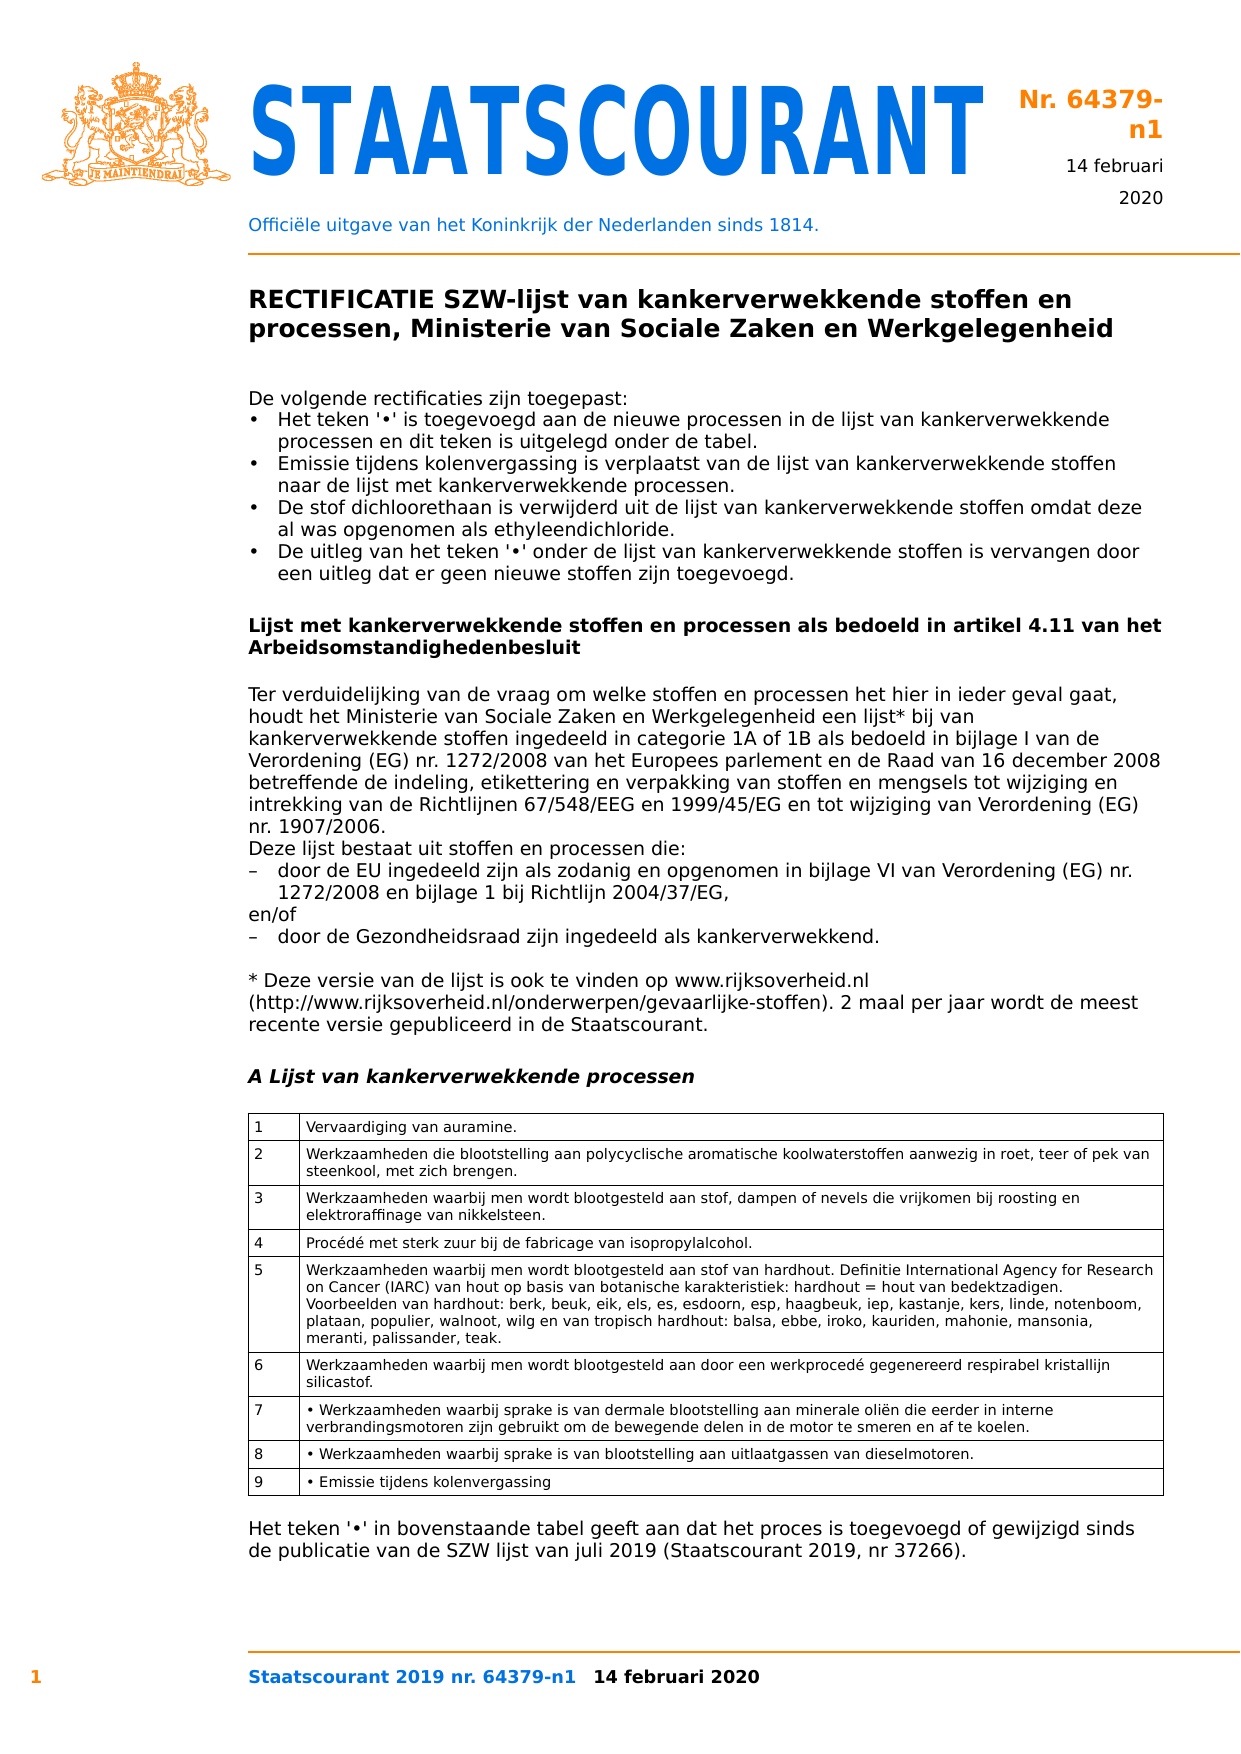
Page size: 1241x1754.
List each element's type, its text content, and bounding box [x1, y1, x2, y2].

table_cell 14 februari [998, 150, 1240, 182]
subtitle Lijst met kankerverwekkende stoffen en processen als bedoeld in artikel 4.11 van het Arbeidsomstandighedenbesluit [248, 615, 1163, 659]
text • Emissie tijdens kolenvergassing is verplaatst van de lijst van kankerverwekkende stoffen naar de lijst met kankerverwekkende processen. [248, 453, 1163, 497]
table_cell Officiële uitgave van het Koninkrijk der Nederlanden sinds 1814. [248, 215, 1240, 253]
table_cell Werkzaamheden waarbij men wordt blootgesteld aan door een werkprocedé gegenereerd respirabel kristallijn silicastof. [300, 1353, 1163, 1396]
table_cell Werkzaamheden waarbij men wordt blootgesteld aan stof, dampen of nevels die vrijkomen bij roosting en elektroraffinage van nikkelsteen. [300, 1186, 1163, 1229]
text Het teken '•' in bovenstaande tabel geeft aan dat het proces is toegevoegd of gewijzigd sinds de publicatie van de SZW lijst van juli 2019 (Staatscourant 2019, nr 37266). [248, 1518, 1163, 1562]
text * Deze versie van de lijst is ook te vinden op www.rijksoverheid.nl (http://www.rijksoverheid.nl/onderwerpen/gevaarlijke-stoffen). 2 maal per jaar wordt de meest recente versie gepubliceerd in de Staatscourant. [248, 970, 1163, 1036]
table_header Nr. 64379-n1 [998, 62, 1240, 150]
table_cell 3 [249, 1186, 299, 1229]
text • De uitleg van het teken '•' onder de lijst van kankerverwekkende stoffen is vervangen door een uitleg dat er geen nieuwe stoffen zijn toegevoegd. [248, 541, 1163, 585]
table_cell 8 [249, 1441, 299, 1468]
table_cell 4 [249, 1230, 299, 1256]
table_cell • Werkzaamheden waarbij sprake is van dermale blootstelling aan minerale oliën die eerder in interne verbrandingsmotoren zijn gebruikt om de bewegende delen in de motor te smeren en af te koelen. [300, 1397, 1163, 1440]
table_cell 7 [249, 1397, 299, 1440]
table_cell 2 [249, 1141, 299, 1184]
subtitle RECTIFICATIE SZW-lijst van kankerverwekkende stoffen en processen, Ministerie van Sociale Zaken en Werkgelegenheid [248, 285, 1163, 344]
text – door de Gezondheidsraad zijn ingedeeld als kankerverwekkend. [248, 926, 1163, 948]
table_cell Procédé met sterk zuur bij de fabricage van isopropylalcohol. [300, 1230, 1163, 1256]
table_header 1 [249, 1114, 299, 1140]
table_cell Werkzaamheden waarbij men wordt blootgesteld aan stof van hardhout. Definitie International Agency for Research on Cancer (IARC) van hout op basis van botanische karakteristiek: hardhout = hout van bedektzadigen. Voorbeelden van hardhout: berk, beuk, eik, els, es, esdoorn, esp, haagbeuk, iep, kastanje, kers, linde, notenboom, plataan, populier, walnoot, wilg en van tropisch hardhout: balsa, ebbe, iroko, kauriden, mahonie, mansonia, meranti, palissander, teak. [300, 1257, 1163, 1352]
table_header Vervaardiging van auramine. [300, 1114, 1163, 1140]
text Ter verduidelijking van de vraag om welke stoffen en processen het hier in ieder geval gaat, houdt het Ministerie van Sociale Zaken en Werkgelegenheid een lijst* bij van kankerverwekkende stoffen ingedeeld in categorie 1A of 1B als bedoeld in bijlage I van de Verordening (EG) nr. 1272/2008 van het Europees parlement en de Raad van 16 december 2008 betreffende de indeling, etikettering en verpakking van stoffen en mengsels tot wijziging en intrekking van de Richtlijnen 67/548/EEG en 1999/45/EG en tot wijziging van Verordening (EG) nr. 1907/2006. [248, 684, 1163, 838]
table_cell Werkzaamheden die blootstelling aan polycyclische aromatische koolwaterstoffen aanwezig in roet, teer of pek van steenkool, met zich brengen. [300, 1141, 1163, 1184]
text – door de EU ingedeeld zijn als zodanig en opgenomen in bijlage VI van Verordening (EG) nr. 1272/2008 en bijlage 1 bij Richtlijn 2004/37/EG, [248, 860, 1163, 904]
table_cell • Emissie tijdens kolenvergassing [300, 1469, 1163, 1495]
table_cell 5 [249, 1257, 299, 1352]
table_cell 6 [249, 1353, 299, 1396]
table_cell 9 [249, 1469, 299, 1495]
text en/of [248, 904, 1163, 926]
text De volgende rectificaties zijn toegepast: [248, 387, 1163, 409]
table_cell 2020 [998, 183, 1240, 215]
text • De stof dichloorethaan is verwijderd uit de lijst van kankerverwekkende stoffen omdat deze al was opgenomen als ethyleendichloride. [248, 497, 1163, 541]
picture [41, 62, 231, 186]
table_header STAATSCOURANT [248, 62, 998, 215]
table_cell • Werkzaamheden waarbij sprake is van blootstelling aan uitlaatgassen van dieselmotoren. [300, 1441, 1163, 1468]
subtitle A Lijst van kankerverwekkende processen [248, 1066, 1163, 1088]
table_header [25, 62, 248, 253]
text • Het teken '•' is toegevoegd aan de nieuwe processen in de lijst van kankerverwekkende processen en dit teken is uitgelegd onder de tabel. [248, 409, 1163, 453]
text Deze lijst bestaat uit stoffen en processen die: [248, 838, 1163, 860]
